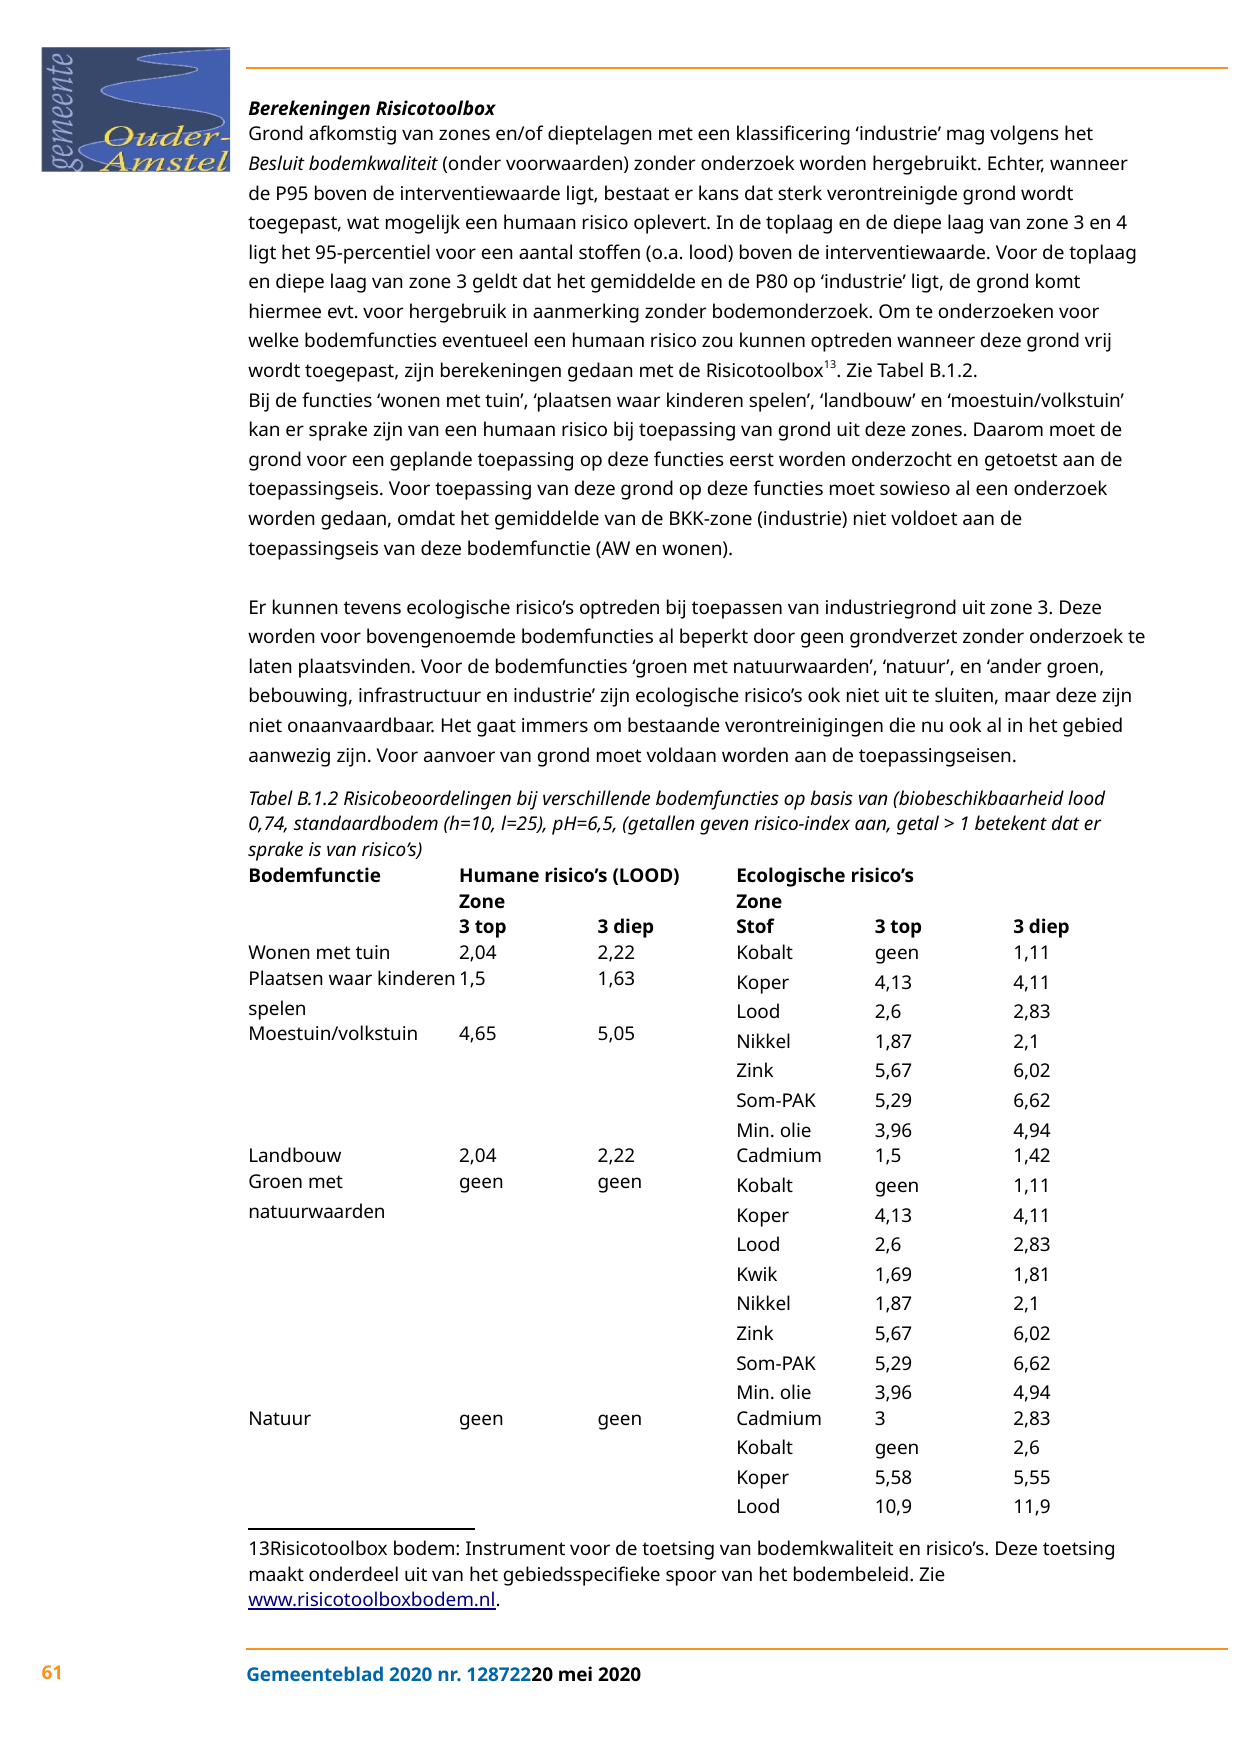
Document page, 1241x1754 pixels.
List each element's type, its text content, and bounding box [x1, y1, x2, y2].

table_cell 2,83 2,6 5,55 11,9 [1013, 1405, 1152, 1519]
table_header Humane risico’s (LOOD) [459, 862, 736, 888]
table_header Ecologische risico’s [736, 862, 1152, 888]
table_cell Landbouw [248, 1143, 459, 1168]
table_cell Plaatsen waar kinderen spelen [248, 965, 459, 1020]
table_cell 1,42 1,11 4,11 2,83 1,81 2,1 6,02 6,62 4,94 [1013, 1143, 1152, 1405]
table_cell geen [598, 1405, 736, 1519]
table_cell Moestuin/volkstuin [248, 1020, 459, 1143]
table_cell Zone [736, 888, 1152, 914]
table_cell geen 4,13 2,6 1,87 5,67 5,29 3,96 [875, 939, 1013, 1143]
table_cell Groen met natuurwaarden [248, 1168, 459, 1405]
table_cell 3 geen 5,58 10,9 [875, 1405, 1013, 1519]
table_cell Cadmium Kobalt Koper Lood Kwik Nikkel Zink Som-PAK Min. olie [736, 1143, 874, 1405]
table_cell geen [459, 1405, 597, 1519]
text Grond afkomstig van zones en/of dieptelagen met een klassificering ‘industrie’ mag volgens het Besluit bodemkwaliteit (onder voorwaarden) zonder onderzoek worden hergebruikt. Echter, wanneer de P95 boven de interventiewaarde ligt, bestaat er kans dat sterk verontreinigde grond wordt toegepast, wat mogelijk een humaan risico oplevert. In de toplaag en de diepe laag van zone 3 en 4 ligt het 95-percentiel voor een aantal stoffen (o.a. lood) boven de interventiewaarde. Voor de toplaag en diepe laag van zone 3 geldt dat het gemiddelde en de P80 op ‘industrie’ ligt, de grond komt hiermee evt. voor hergebruik in aanmerking zonder bodemonderzoek. Om te onderzoeken voor welke bodemfuncties eventueel een humaan risico zou kunnen optreden wanneer deze grond vrij wordt toegepast, zijn berekeningen gedaan met de Risicotoolbox. Zie Tabel B.1.2. [248, 121, 1152, 383]
table_cell 3 top [459, 914, 597, 939]
table_cell Kobalt Koper Lood Nikkel Zink Som-PAK Min. olie [736, 939, 874, 1143]
table_cell Natuur [248, 1405, 459, 1519]
table_cell 5,05 [598, 1020, 736, 1143]
table_cell 2,22 [598, 1143, 736, 1168]
table_cell geen [598, 1168, 736, 1405]
table_header Bodemfunctie [248, 862, 459, 939]
table_cell 3 top [875, 914, 1013, 939]
table_cell Zone [459, 888, 736, 914]
text Er kunnen tevens ecologische risico’s optreden bij toepassen van industriegrond uit zone 3. Deze worden voor bovengenoemde bodemfuncties al beperkt door geen grondverzet zonder onderzoek te laten plaatsvinden. Voor de bodemfuncties ‘groen met natuurwaarden’, ‘natuur’, en ‘ander groen, bebouwing, infrastructuur en industrie’ zijn ecologische risico’s ook niet uit te sluiten, maar deze zijn niet onaanvaardbaar. Het gaat immers om bestaande verontreinigingen die nu ook al in het gebied aanwezig zijn. Voor aanvoer van grond moet voldaan worden aan de toepassingseisen. [248, 594, 1152, 767]
table_cell 3 diep [1013, 914, 1152, 939]
table_cell 1,5 geen 4,13 2,6 1,69 1,87 5,67 5,29 3,96 [875, 1143, 1013, 1405]
text Bij de functies ‘wonen met tuin’, ‘plaatsen waar kinderen spelen’, ‘landbouw’ en ‘moestuin/volkstuin’ kan er sprake zijn van een humaan risico bij toepassing van grond uit deze zones. Daarom moet de grond voor een geplande toepassing op deze functies eerst worden onderzocht en getoetst aan de toepassingseis. Voor toepassing van deze grond op deze functies moet sowieso al een onderzoek worden gedaan, omdat het gemiddelde van de BKK-zone (industrie) niet voldoet aan de toepassingseis van deze bodemfunctie (AW en wonen). [248, 387, 1152, 560]
table_cell 4,65 [459, 1020, 597, 1143]
text Berekeningen Risicotoolbox [248, 95, 1152, 121]
table_cell 1,11 4,11 2,83 2,1 6,02 6,62 4,94 [1013, 939, 1152, 1143]
table_cell 2,22 [598, 939, 736, 965]
table_cell 2,04 [459, 939, 597, 965]
table_cell 2,04 [459, 1143, 597, 1168]
table_cell 1,5 [459, 965, 597, 1020]
table_cell 1,63 [598, 965, 736, 1020]
table_cell 3 diep [598, 914, 736, 939]
text Risicotoolbox bodem: Instrument voor de toetsing van bodemkwaliteit en risico’s. Deze toetsing maakt onderdeel uit van het gebiedsspecifieke spoor van het bodembeleid. Zie www.risicotoolboxbodem.nl. [248, 1535, 1152, 1612]
table_cell Cadmium Kobalt Koper Lood [736, 1405, 874, 1519]
table_cell Wonen met tuin [248, 939, 459, 965]
text Tabel B.1.2 Risicobeoordelingen bij verschillende bodemfuncties op basis van (biobeschikbaarheid lood 0,74, standaardbodem (h=10, l=25), pH=6,5, (getallen geven risico-index aan, getal > 1 betekent dat er sprake is van risico’s) [248, 785, 1152, 862]
table_cell geen [459, 1168, 597, 1405]
picture [41, 47, 231, 172]
table_cell Stof [736, 914, 874, 939]
